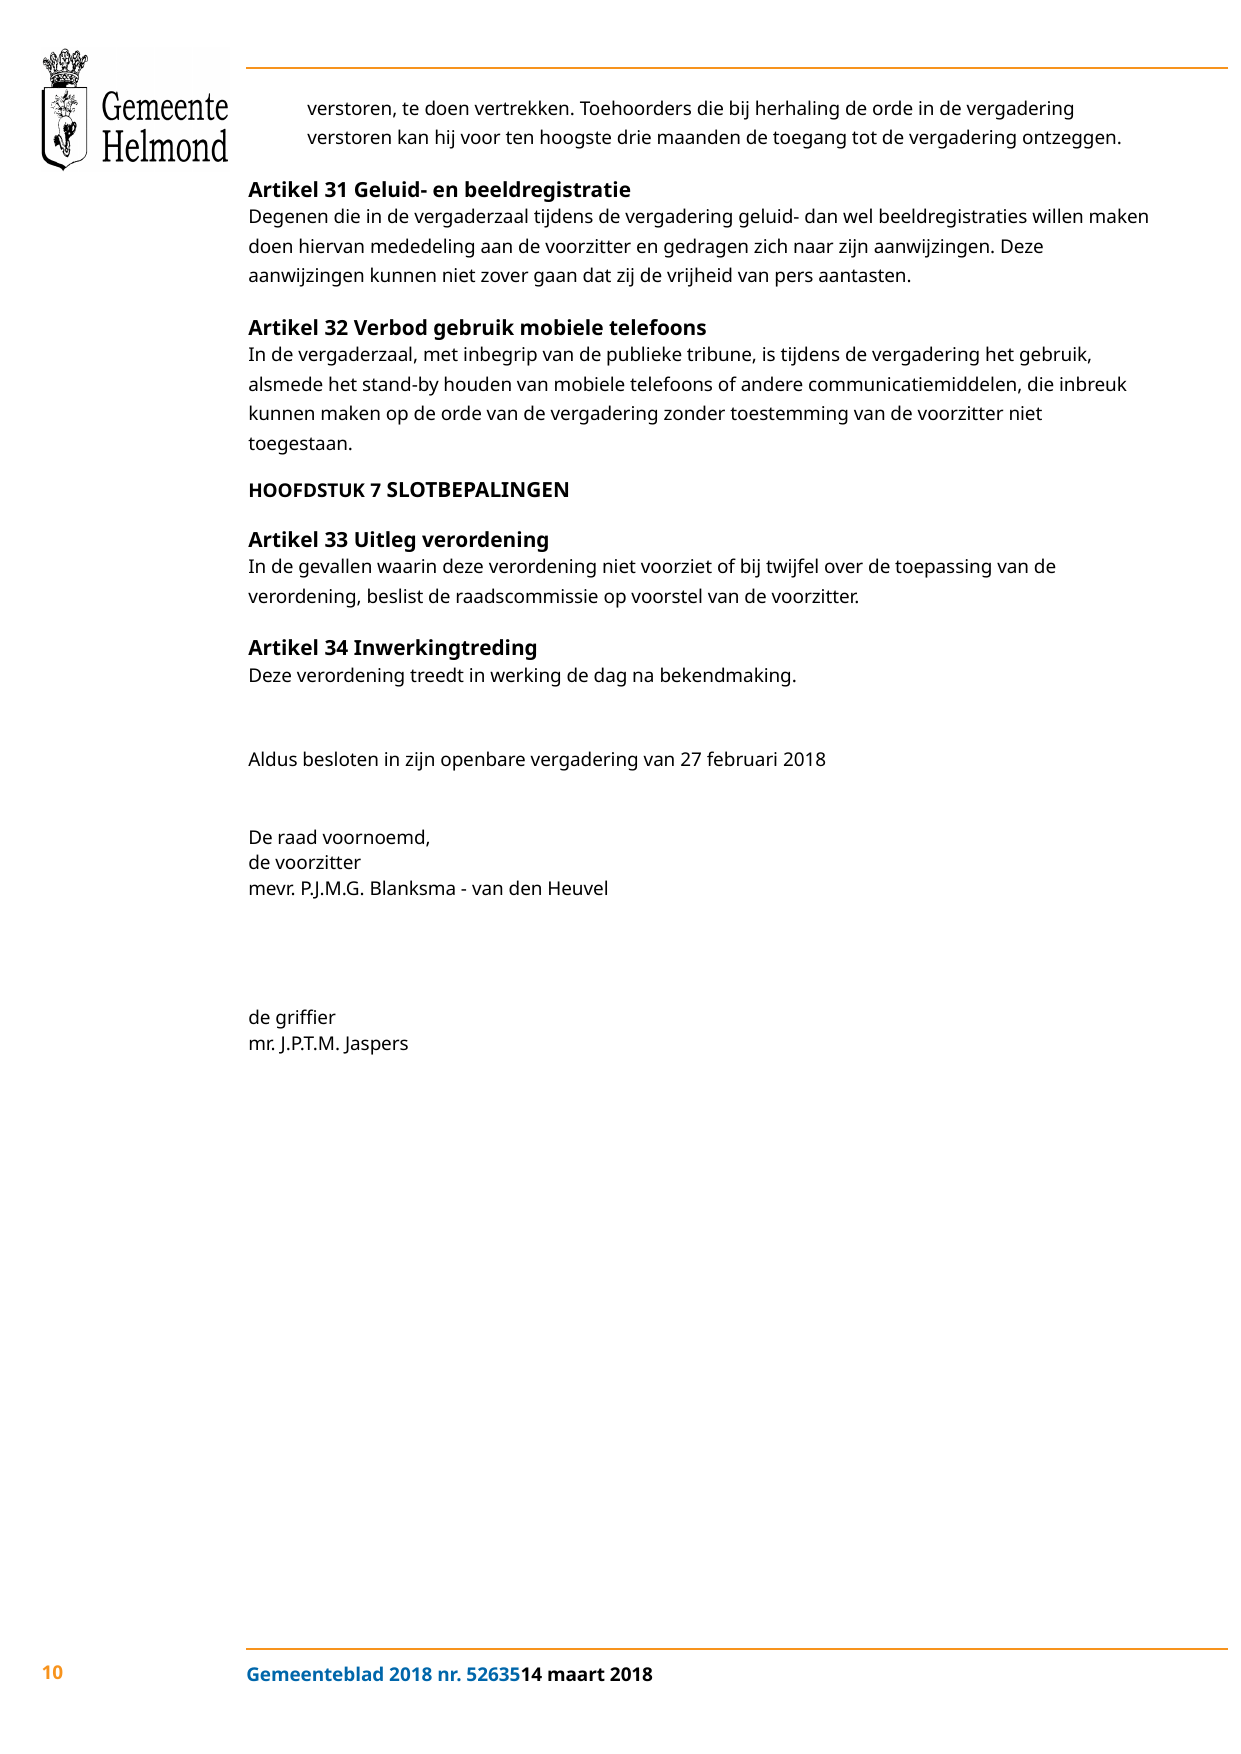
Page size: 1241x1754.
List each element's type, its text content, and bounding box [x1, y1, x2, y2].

text In de gevallen waarin deze verordening niet voorziet of bij twijfel over de toepassing van de verordening, beslist de raadscommissie op voorstel van de voorzitter. [248, 553, 1152, 609]
text Artikel 31 Geluid- en beeldregistratie [248, 175, 1152, 203]
text Artikel 33 Uitleg verordening [248, 525, 1152, 553]
list verstoren, te doen vertrekken. Toehoorders die bij herhaling de orde in de vergadering verstoren kan hij voor ten hoogste drie maanden de toegang tot de vergadering ontzeggen. [248, 95, 1152, 150]
text In de vergaderzaal, met inbegrip van de publieke tribune, is tijdens de vergadering het gebruik, alsmede het stand-by houden van mobiele telefoons of andere communicatiemiddelen, die inbreuk kunnen maken op de orde van de vergadering zonder toestemming van de voorzitter niet toegestaan. [248, 341, 1152, 456]
text De raad voornoemd, [248, 824, 1152, 849]
text de voorzitter [248, 849, 1152, 875]
text mr. J.P.T.M. Jaspers [248, 1030, 1152, 1055]
text HOOFDSTUK 7 SLOTBEPALINGEN [248, 476, 1152, 504]
picture [41, 47, 231, 172]
text mevr. P.J.M.G. Blanksma - van den Heuvel [248, 875, 1152, 901]
text de griffier [248, 1004, 1152, 1030]
text Artikel 34 Inwerkingtreding [248, 633, 1152, 662]
text Aldus besloten in zijn openbare vergadering van 27 februari 2018 [248, 747, 1152, 772]
text Degenen die in de vergaderzaal tijdens de vergadering geluid- dan wel beeldregistraties willen maken doen hiervan mededeling aan de voorzitter en gedragen zich naar zijn aanwijzingen. Deze aanwijzingen kunnen niet zover gaan dat zij de vrijheid van pers aantasten. [248, 203, 1152, 288]
text Deze verordening treedt in werking de dag na bekendmaking. [248, 662, 1152, 687]
text Artikel 32 Verbod gebruik mobiele telefoons [248, 313, 1152, 341]
